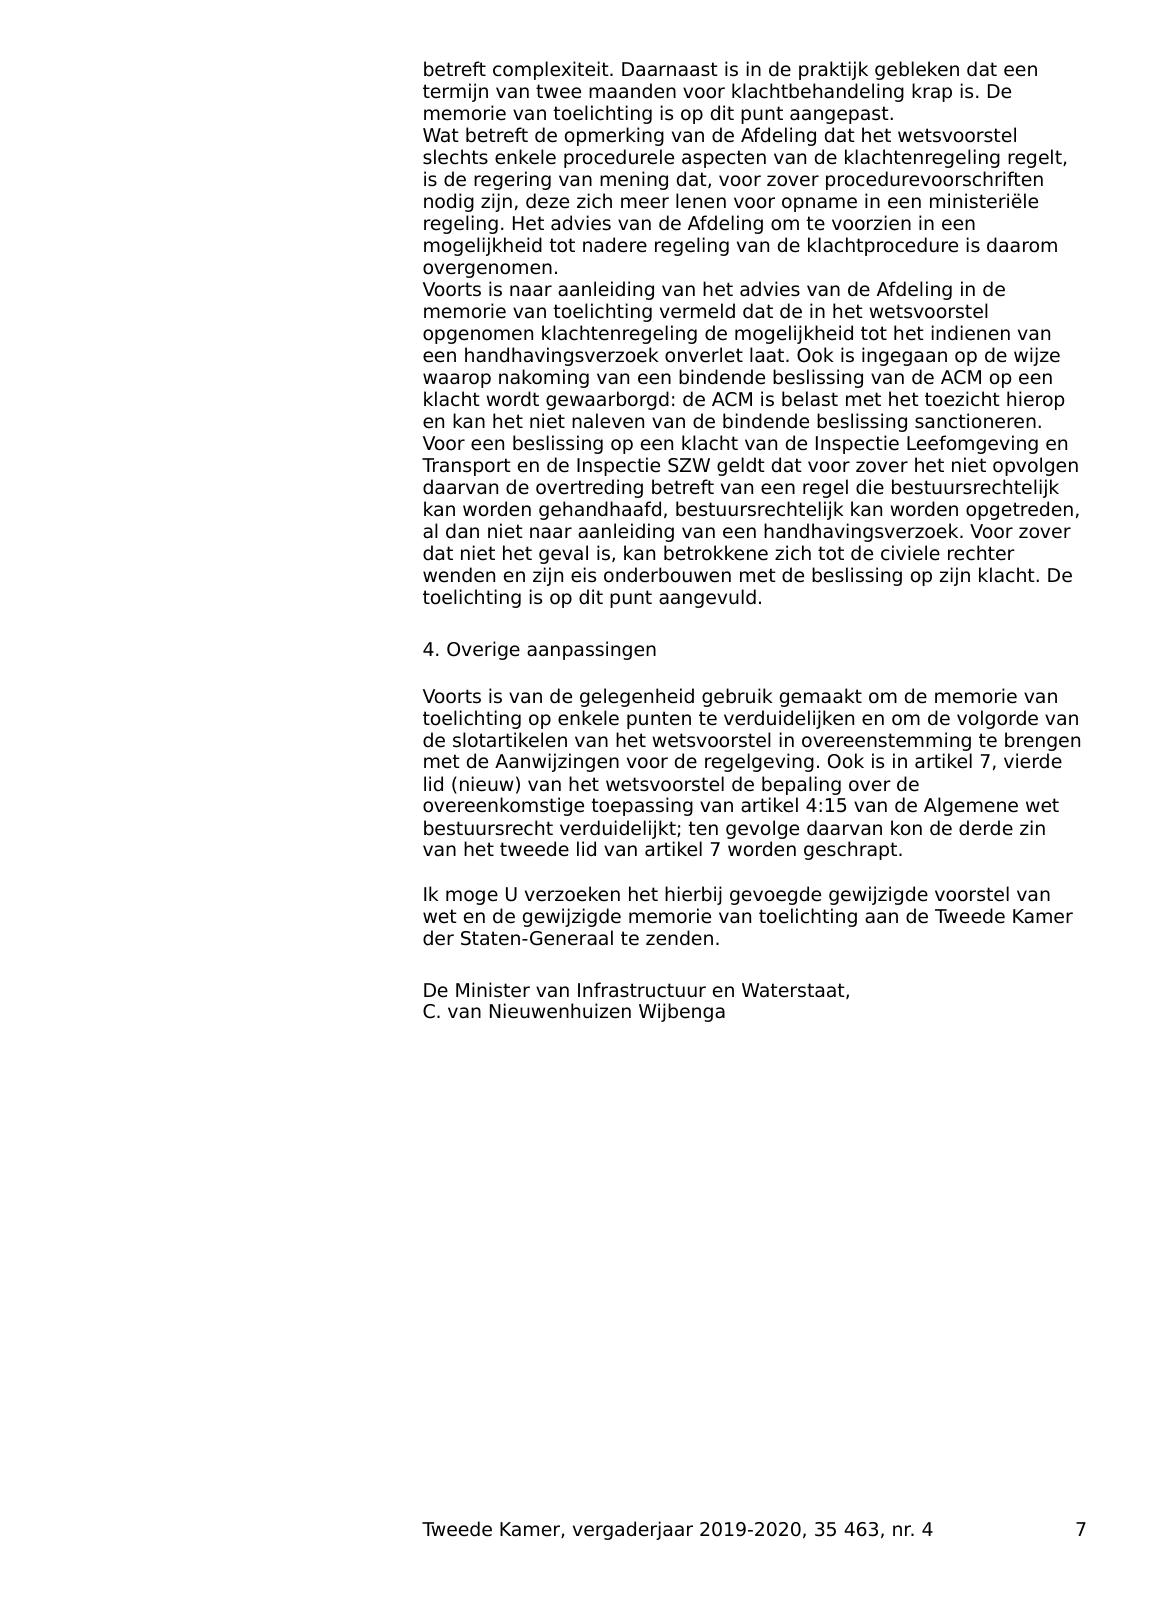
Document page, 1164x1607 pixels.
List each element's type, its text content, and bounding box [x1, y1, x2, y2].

text Ik moge U verzoeken het hierbij gevoegde gewijzigde voorstel van wet en de gewijzigde memorie van toelichting aan de Tweede Kamer der Staten-Generaal te zenden. [422, 883, 1087, 949]
text betreft complexiteit. Daarnaast is in de praktijk gebleken dat een termijn van twee maanden voor klachtbehandeling krap is. De memorie van toelichting is op dit punt aangepast. [422, 59, 1087, 125]
subtitle 4. Overige aanpassingen [422, 638, 1087, 661]
text De Minister van Infrastructuur en Waterstaat, C. van Nieuwenhuizen Wijbenga [422, 979, 1087, 1023]
text Voorts is van de gelegenheid gebruik gemaakt om de memorie van toelichting op enkele punten te verduidelijken en om de volgorde van de slotartikelen van het wetsvoorstel in overeenstemming te brengen met de Aanwijzingen voor de regelgeving. Ook is in artikel 7, vierde lid (nieuw) van het wetsvoorstel de bepaling over de overeenkomstige toepassing van artikel 4:15 van de Algemene wet bestuursrecht verduidelijkt; ten gevolge daarvan kon de derde zin van het tweede lid van artikel 7 worden geschrapt. [422, 686, 1087, 861]
text Wat betreft de opmerking van de Afdeling dat het wetsvoorstel slechts enkele procedurele aspecten van de klachtenregeling regelt, is de regering van mening dat, voor zover procedurevoorschriften nodig zijn, deze zich meer lenen voor opname in een ministeriële regeling. Het advies van de Afdeling om te voorzien in een mogelijkheid tot nadere regeling van de klachtprocedure is daarom overgenomen. [422, 125, 1087, 279]
text Voorts is naar aanleiding van het advies van de Afdeling in de memorie van toelichting vermeld dat de in het wetsvoorstel opgenomen klachtenregeling de mogelijkheid tot het indienen van een handhavingsverzoek onverlet laat. Ook is ingegaan op de wijze waarop nakoming van een bindende beslissing van de ACM op een klacht wordt gewaarborgd: de ACM is belast met het toezicht hierop en kan het niet naleven van de bindende beslissing sanctioneren. Voor een beslissing op een klacht van de Inspectie Leefomgeving en Transport en de Inspectie SZW geldt dat voor zover het niet opvolgen daarvan de overtreding betreft van een regel die bestuursrechtelijk kan worden gehandhaafd, bestuursrechtelijk kan worden opgetreden, al dan niet naar aanleiding van een handhavingsverzoek. Voor zover dat niet het geval is, kan betrokkene zich tot de civiele rechter wenden en zijn eis onderbouwen met de beslissing op zijn klacht. De toelichting is op dit punt aangevuld. [422, 279, 1087, 608]
